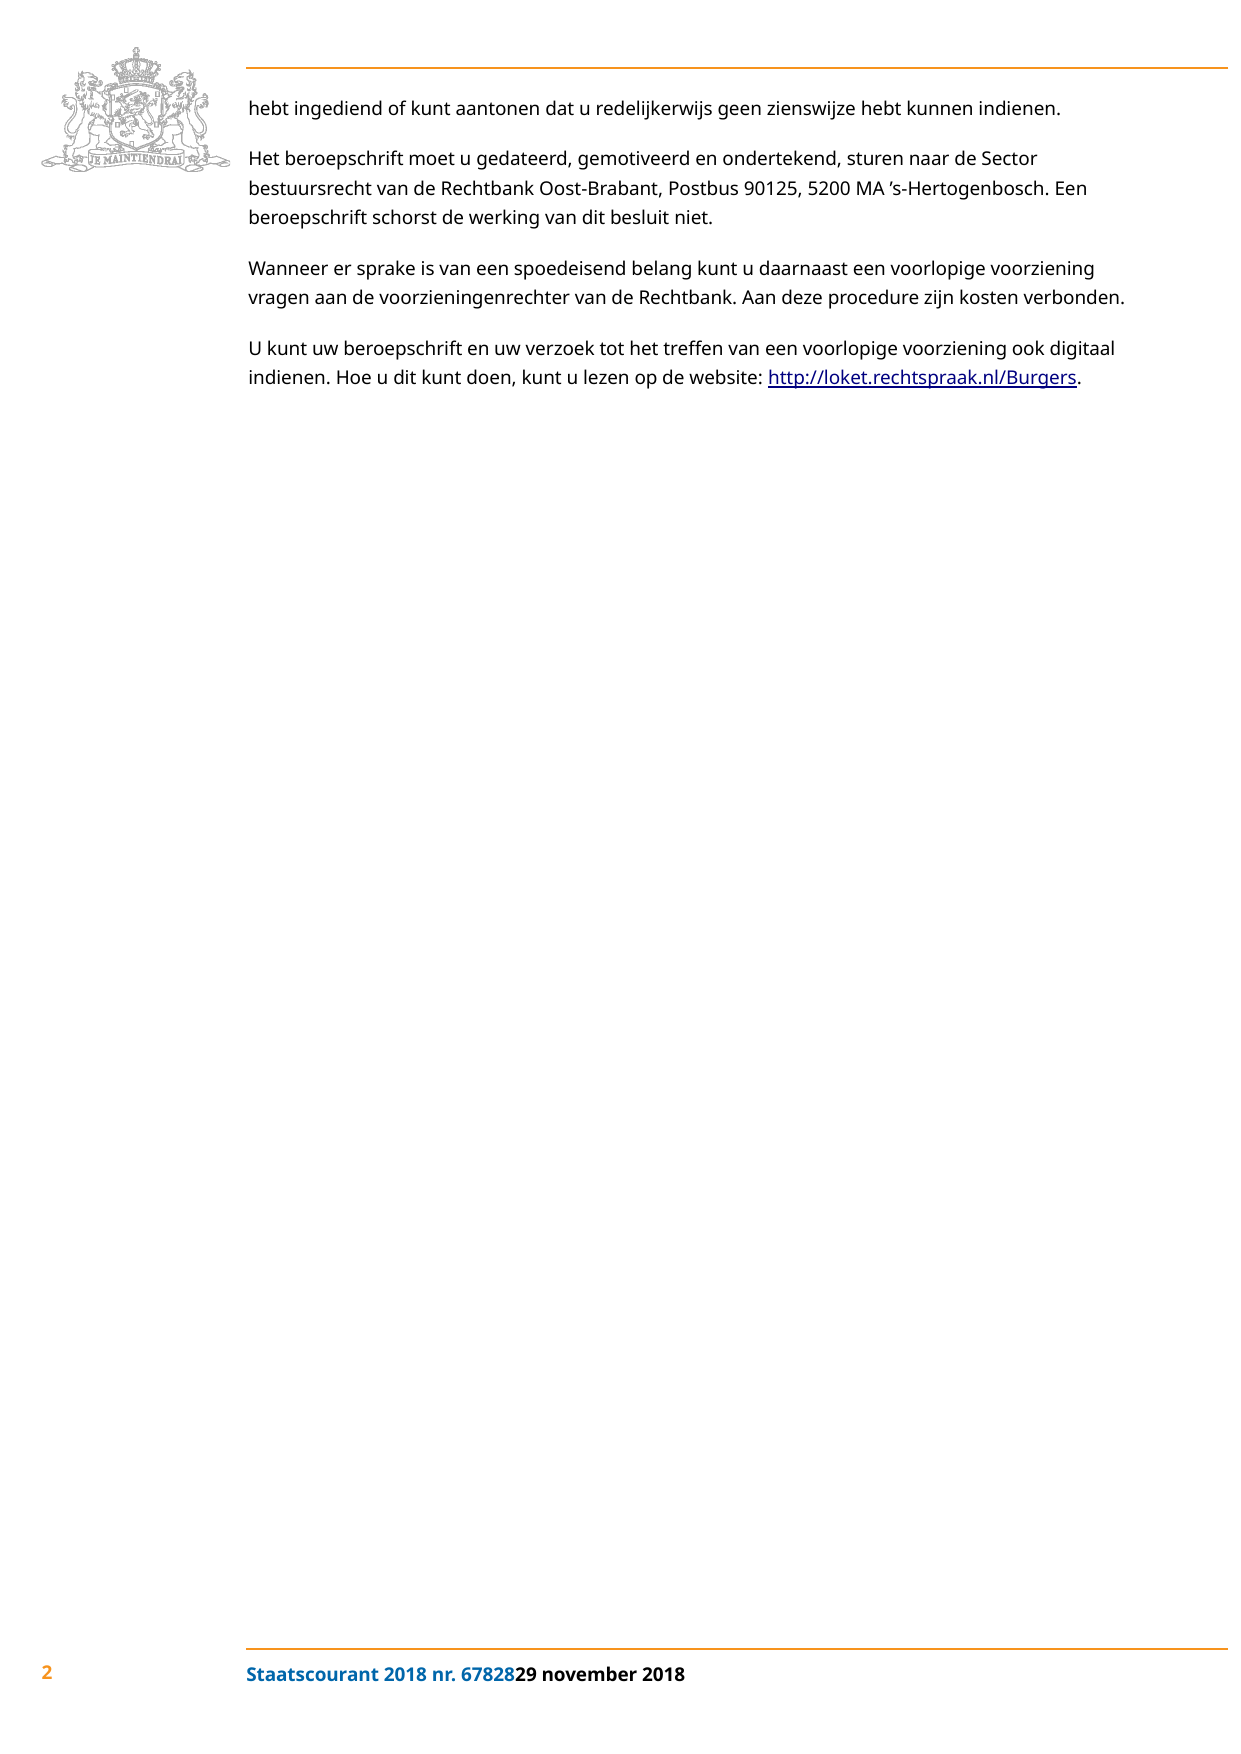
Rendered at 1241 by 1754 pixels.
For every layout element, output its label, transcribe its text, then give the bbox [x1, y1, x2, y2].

text U kunt uw beroepschrift en uw verzoek tot het treffen van een voorlopige voorziening ook digitaal indienen. Hoe u dit kunt doen, kunt u lezen op de website: http://loket.rechtspraak.nl/Burgers. [248, 335, 1152, 390]
picture [41, 47, 231, 172]
text Het beroepschrift moet u gedateerd, gemotiveerd en ondertekend, sturen naar de Sector bestuursrecht van de Rechtbank Oost-Brabant, Postbus 90125, 5200 MA ’s-Hertogenbosch. Een beroepschrift schorst de werking van dit besluit niet. [248, 145, 1152, 230]
text Wanneer er sprake is van een spoedeisend belang kunt u daarnaast een voorlopige voorziening vragen aan de voorzieningenrechter van de Rechtbank. Aan deze procedure zijn kosten verbonden. [248, 255, 1152, 310]
text hebt ingediend of kunt aantonen dat u redelijkerwijs geen zienswijze hebt kunnen indienen. [248, 95, 1152, 121]
